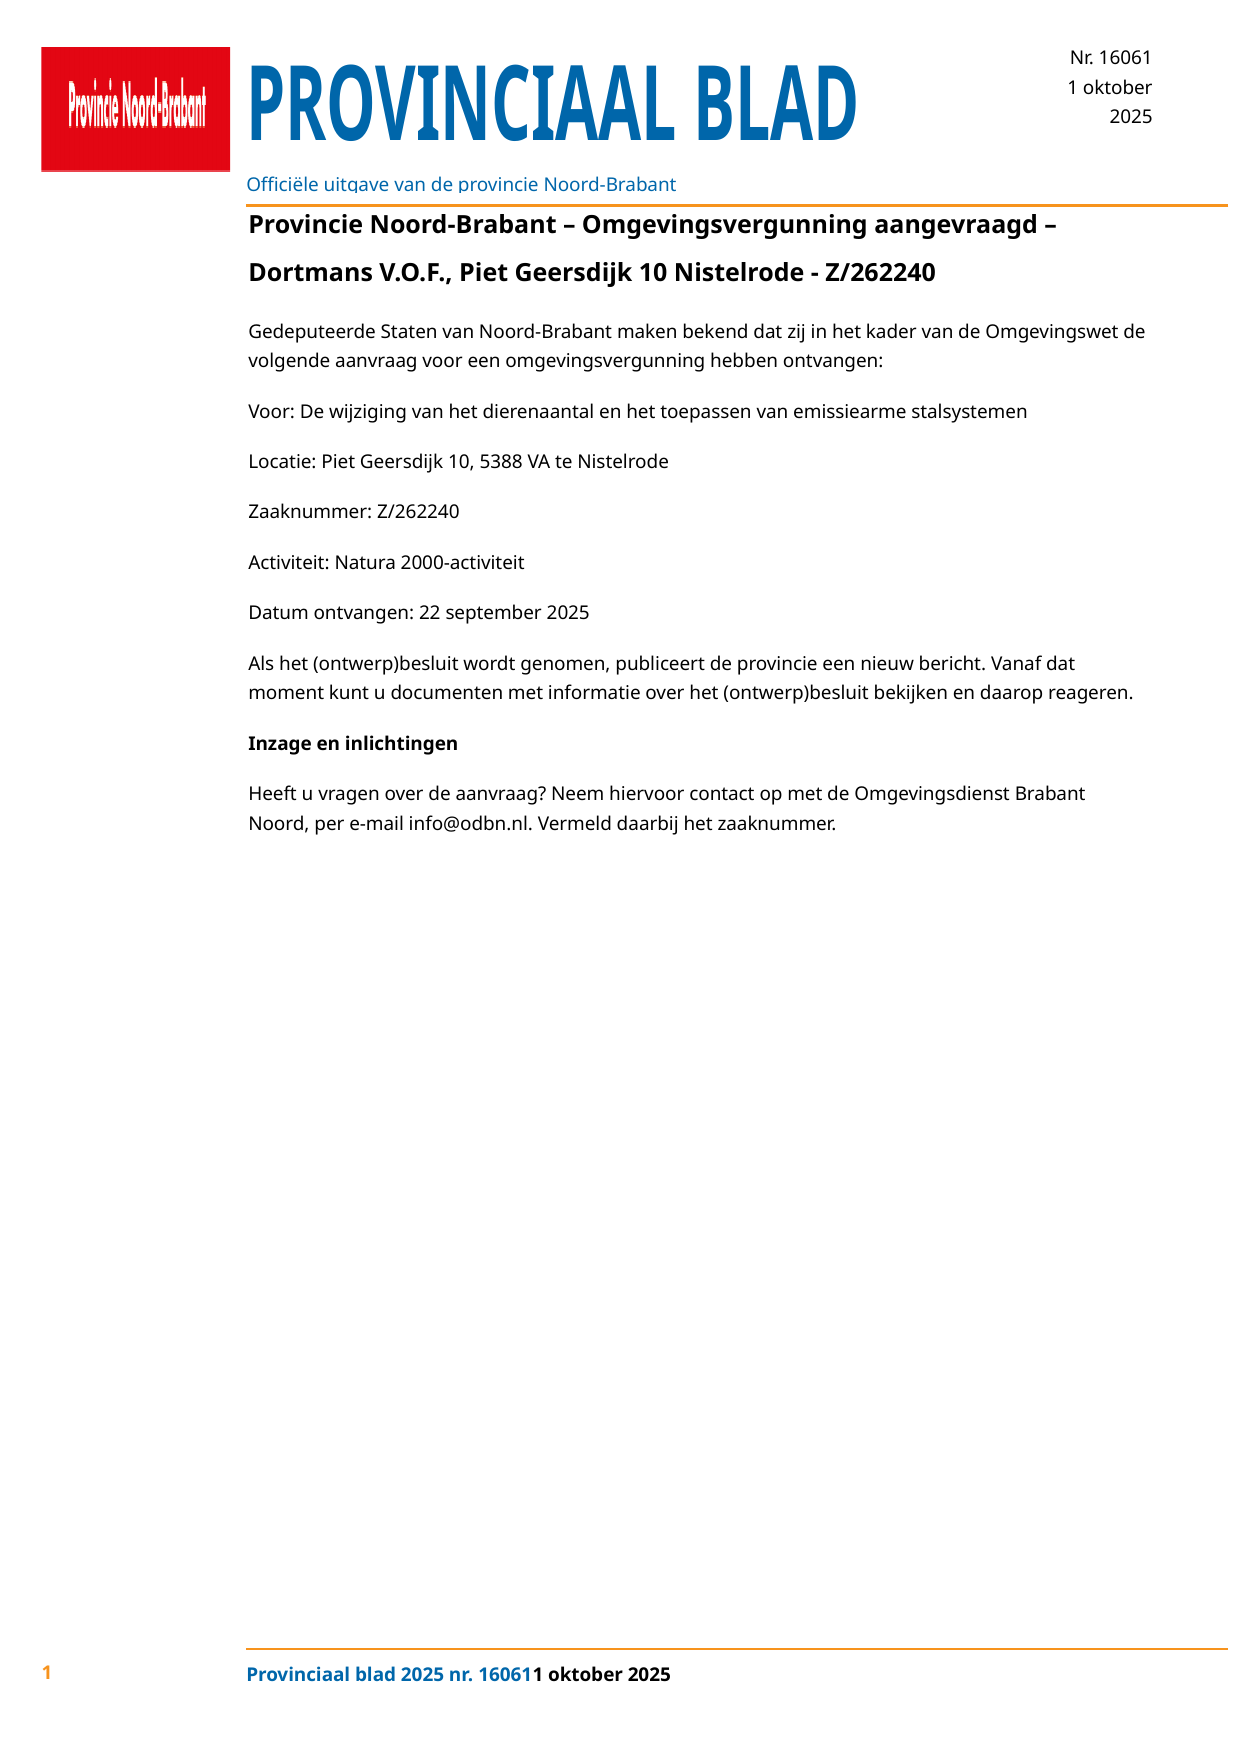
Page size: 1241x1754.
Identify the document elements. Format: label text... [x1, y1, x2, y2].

text Zaaknummer: Z/262240 [248, 499, 1152, 524]
text Provincie Noord-Brabant – Omgevingsvergunning aangevraagd – Dortmans V.O.F., Piet Geersdijk 10 Nistelrode - Z/262240 [248, 207, 1152, 288]
text Als het (ontwerp)besluit wordt genomen, publiceert de provincie een nieuw bericht. Vanaf dat moment kunt u documenten met informatie over het (ontwerp)besluit bekijken en daarop reageren. [248, 650, 1152, 705]
text Inzage en inlichtingen [248, 730, 1152, 756]
text Heeft u vragen over de aanvraag? Neem hiervoor contact op met de Omgevingsdienst Brabant Noord, per e-mail info@odbn.nl. Vermeld daarbij het zaaknummer. [248, 780, 1152, 836]
picture [41, 47, 231, 172]
text Voor: De wijziging van het dierenaantal en het toepassen van emissiearme stalsystemen [248, 398, 1152, 424]
text Gedeputeerde Staten van Noord-Brabant maken bekend dat zij in het kader van de Omgevingswet de volgende aanvraag voor een omgevingsvergunning hebben ontvangen: [248, 318, 1152, 373]
text Activiteit: Natura 2000-activiteit [248, 549, 1152, 575]
text Locatie: Piet Geersdijk 10, 5388 VA te Nistelrode [248, 448, 1152, 474]
text Datum ontvangen: 22 september 2025 [248, 599, 1152, 625]
